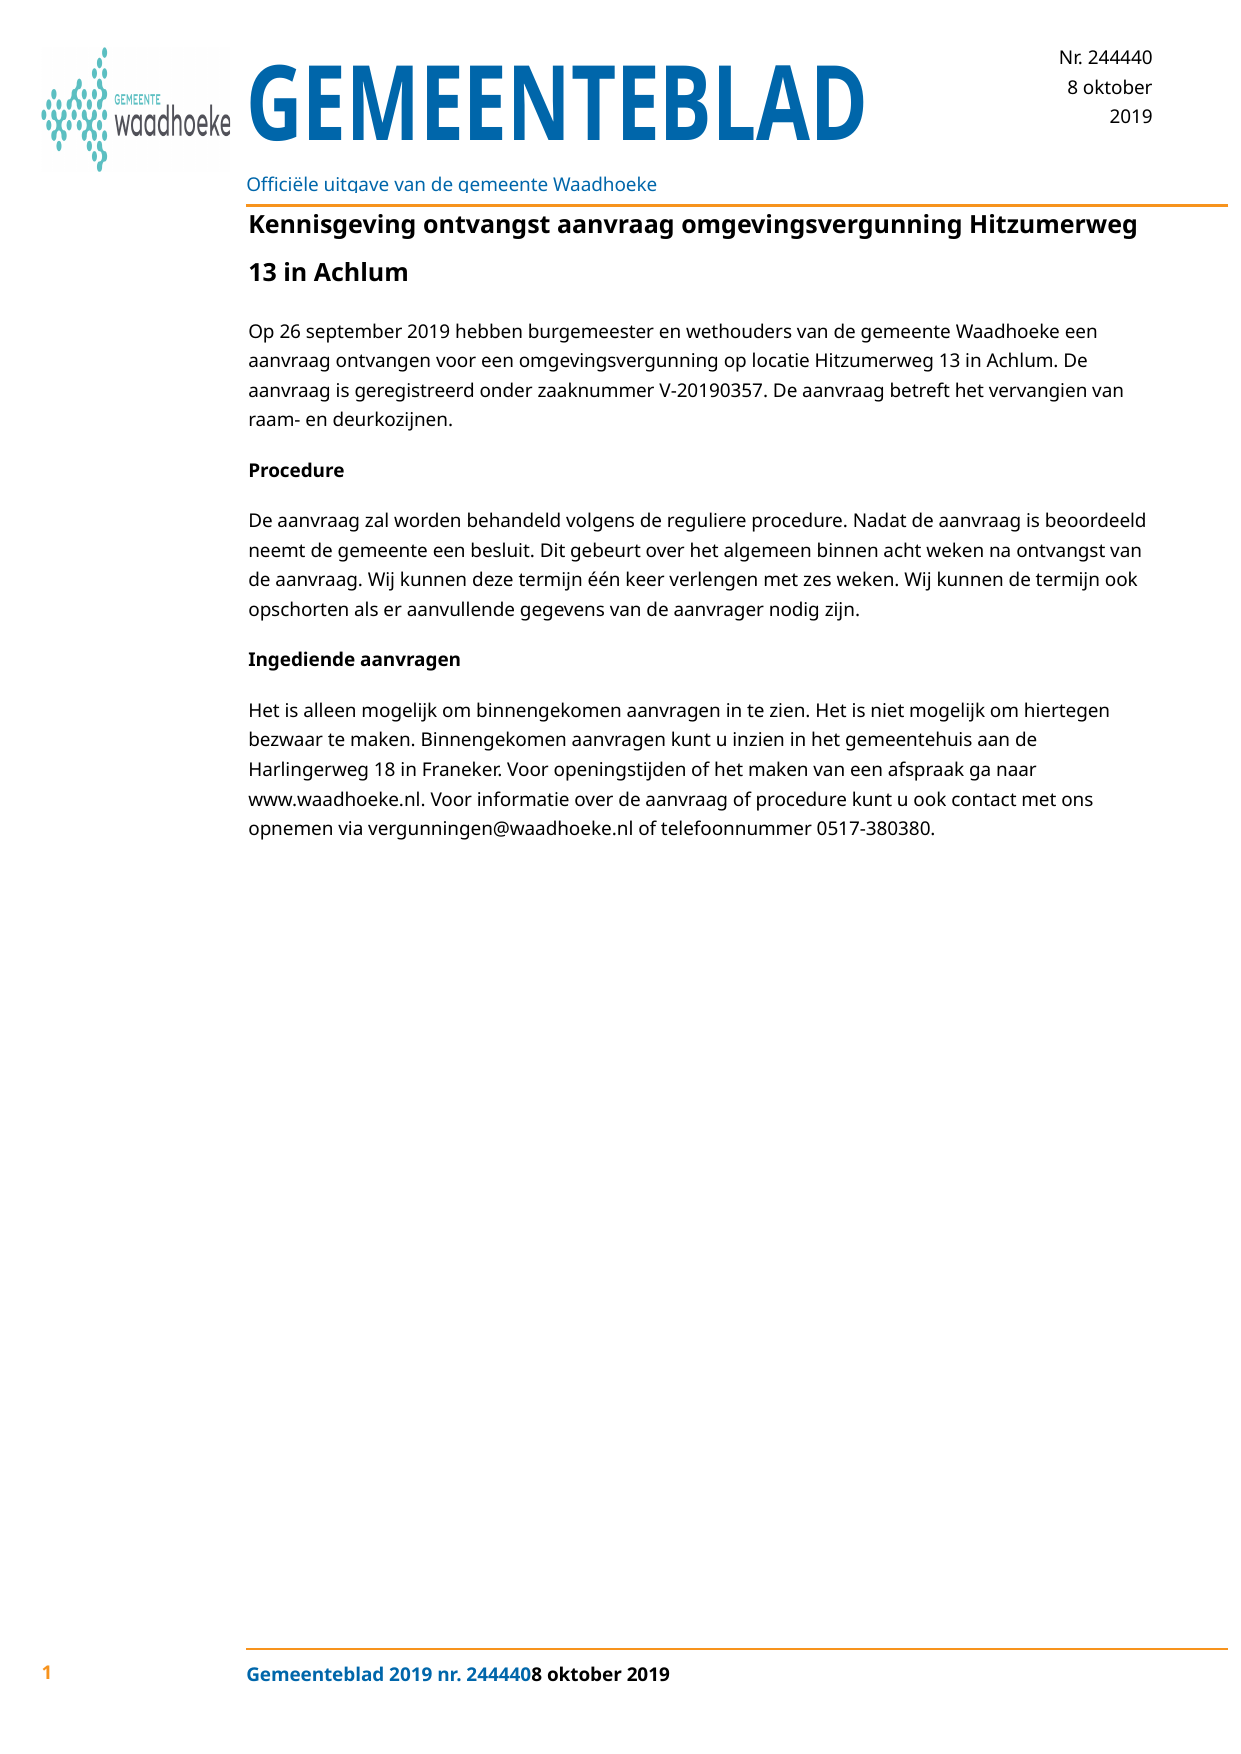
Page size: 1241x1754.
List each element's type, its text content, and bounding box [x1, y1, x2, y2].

text Kennisgeving ontvangst aanvraag omgevingsvergunning Hitzumerweg 13 in Achlum [248, 207, 1152, 288]
text Op 26 september 2019 hebben burgemeester en wethouders van de gemeente Waadhoeke een aanvraag ontvangen voor een omgevingsvergunning op locatie Hitzumerweg 13 in Achlum. De aanvraag is geregistreerd onder zaaknummer V-20190357. De aanvraag betreft het vervangien van raam- en deurkozijnen. [248, 318, 1152, 432]
text De aanvraag zal worden behandeld volgens de reguliere procedure. Nadat de aanvraag is beoordeeld neemt de gemeente een besluit. Dit gebeurt over het algemeen binnen acht weken na ontvangst van de aanvraag. Wij kunnen deze termijn één keer verlengen met zes weken. Wij kunnen de termijn ook opschorten als er aanvullende gegevens van de aanvrager nodig zijn. [248, 507, 1152, 622]
text Procedure [248, 457, 1152, 483]
text Ingediende aanvragen [248, 647, 1152, 672]
text Het is alleen mogelijk om binnengekomen aanvragen in te zien. Het is niet mogelijk om hiertegen bezwaar te maken. Binnengekomen aanvragen kunt u inzien in het gemeentehuis aan de Harlingerweg 18 in Franeker. Voor openingstijden of het maken van een afspraak ga naar www.waadhoeke.nl. Voor informatie over de aanvraag of procedure kunt u ook contact met ons opnemen via vergunningen@waadhoeke.nl of telefoonnummer 0517-380380. [248, 697, 1152, 841]
picture [41, 47, 231, 172]
